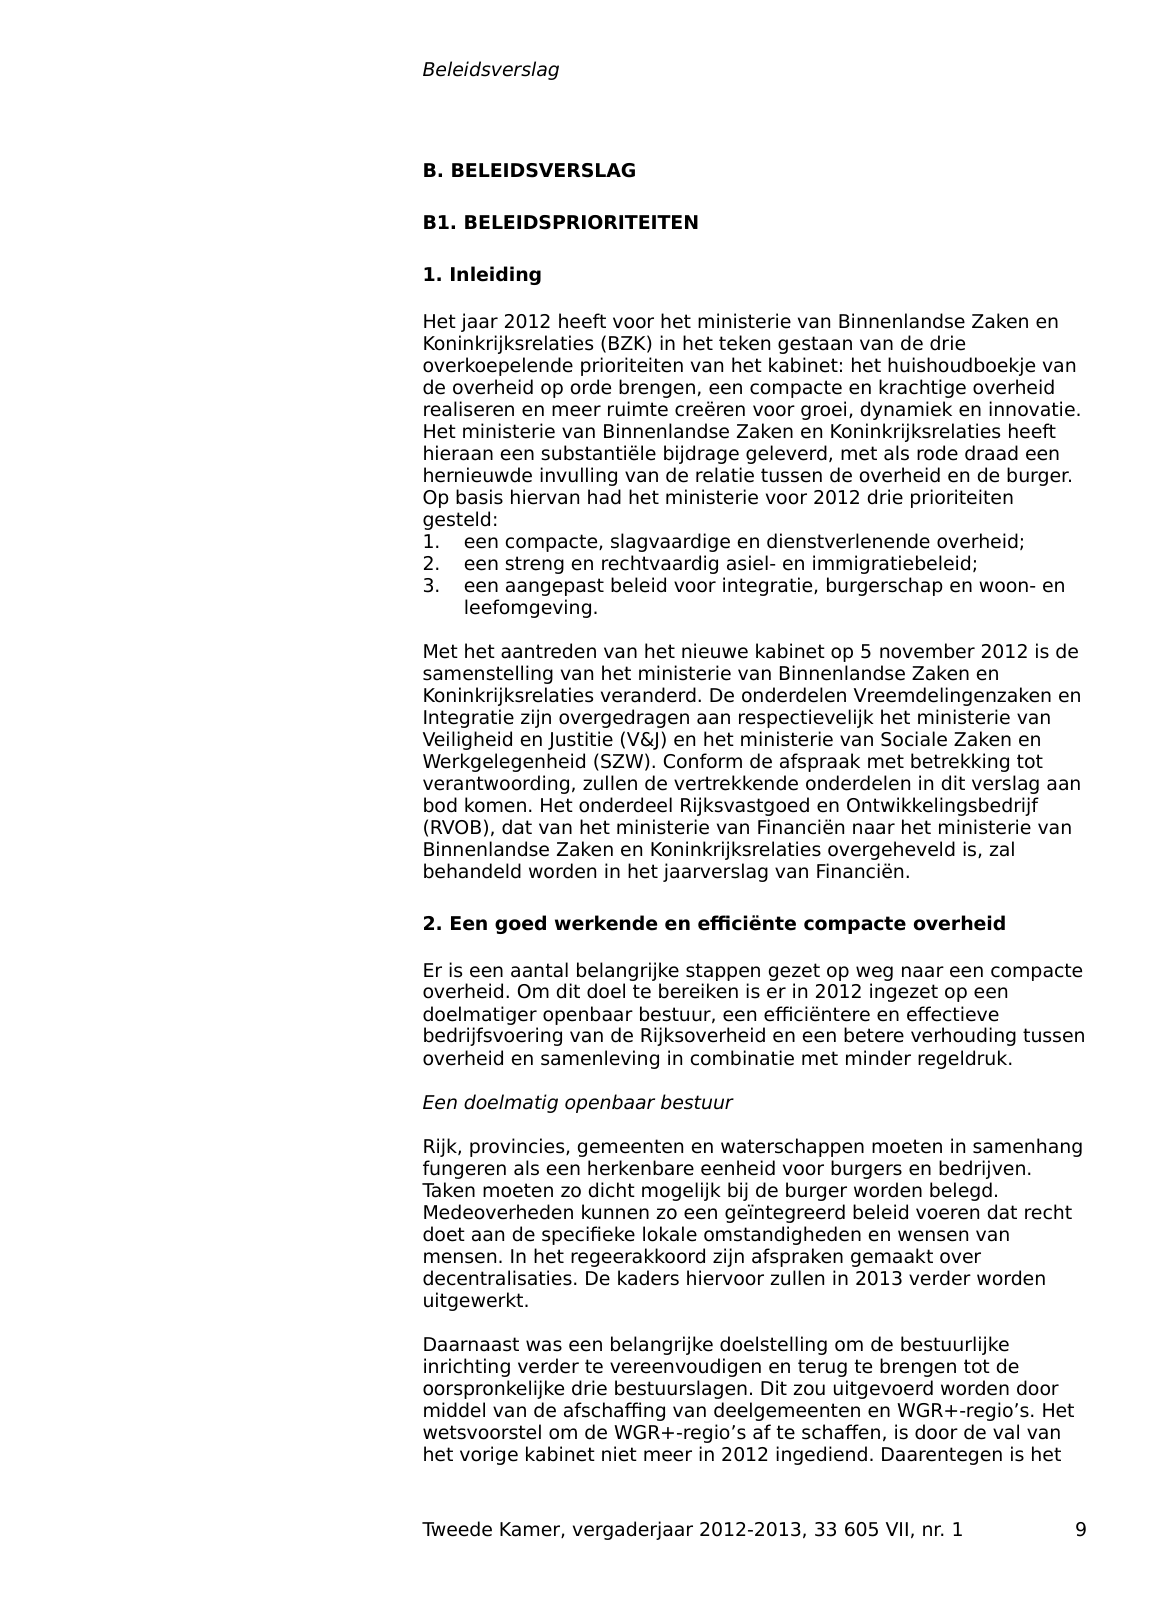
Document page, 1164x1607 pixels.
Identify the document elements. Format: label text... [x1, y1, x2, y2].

text Er is een aantal belangrijke stappen gezet op weg naar een compacte overheid. Om dit doel te bereiken is er in 2012 ingezet op een doelmatiger openbaar bestuur, een efficiëntere en effectieve bedrijfsvoering van de Rijksoverheid en een betere verhouding tussen overheid en samenleving in combinatie met minder regeldruk. [422, 959, 1087, 1069]
text 2. een streng en rechtvaardig asiel- en immigratiebeleid; [422, 553, 1087, 574]
text 3. een aangepast beleid voor integratie, burgerschap en woon- en leefomgeving. [422, 574, 1087, 618]
subtitle B. BELEIDSVERSLAG [422, 160, 1087, 182]
subtitle 2. Een goed werkende en efficiënte compacte overheid [422, 912, 1087, 934]
text 1. een compacte, slagvaardige en dienstverlenende overheid; [422, 531, 1087, 553]
text Rijk, provincies, gemeenten en waterschappen moeten in samenhang fungeren als een herkenbare eenheid voor burgers en bedrijven. Taken moeten zo dicht mogelijk bij de burger worden belegd. Medeoverheden kunnen zo een geïntegreerd beleid voeren dat recht doet aan de specifieke lokale omstandigheden en wensen van mensen. In het regeerakkoord zijn afspraken gemaakt over decentralisaties. De kaders hiervoor zullen in 2013 verder worden uitgewerkt. [422, 1136, 1087, 1312]
subtitle B1. BELEIDSPRIORITEITEN [422, 212, 1087, 234]
subtitle Een doelmatig openbaar bestuur [422, 1092, 1087, 1113]
text Met het aantreden van het nieuwe kabinet op 5 november 2012 is de samenstelling van het ministerie van Binnenlandse Zaken en Koninkrijksrelaties veranderd. De onderdelen Vreemdelingenzaken en Integratie zijn overgedragen aan respectievelijk het ministerie van Veiligheid en Justitie (V&J) en het ministerie van Sociale Zaken en Werkgelegenheid (SZW). Conform de afspraak met betrekking tot verantwoording, zullen de vertrekkende onderdelen in dit verslag aan bod komen. Het onderdeel Rijksvastgoed en Ontwikkelingsbedrijf (RVOB), dat van het ministerie van Financiën naar het ministerie van Binnenlandse Zaken en Koninkrijksrelaties overgeheveld is, zal behandeld worden in het jaarverslag van Financiën. [422, 641, 1087, 882]
text Het jaar 2012 heeft voor het ministerie van Binnenlandse Zaken en Koninkrijksrelaties (BZK) in het teken gestaan van de drie overkoepelende prioriteiten van het kabinet: het huishoudboekje van de overheid op orde brengen, een compacte en krachtige overheid realiseren en meer ruimte creëren voor groei, dynamiek en innovatie. Het ministerie van Binnenlandse Zaken en Koninkrijksrelaties heeft hieraan een substantiële bijdrage geleverd, met als rode draad een hernieuwde invulling van de relatie tussen de overheid en de burger. Op basis hiervan had het ministerie voor 2012 drie prioriteiten gesteld: [422, 311, 1087, 531]
subtitle 1. Inleiding [422, 264, 1087, 286]
text Daarnaast was een belangrijke doelstelling om de bestuurlijke inrichting verder te vereenvoudigen en terug te brengen tot de oorspronkelijke drie bestuurslagen. Dit zou uitgevoerd worden door middel van de afschaffing van deelgemeenten en WGR+-regio’s. Het wetsvoorstel om de WGR+-regio’s af te schaffen, is door de val van het vorige kabinet niet meer in 2012 ingediend. Daarentegen is het [422, 1334, 1087, 1466]
